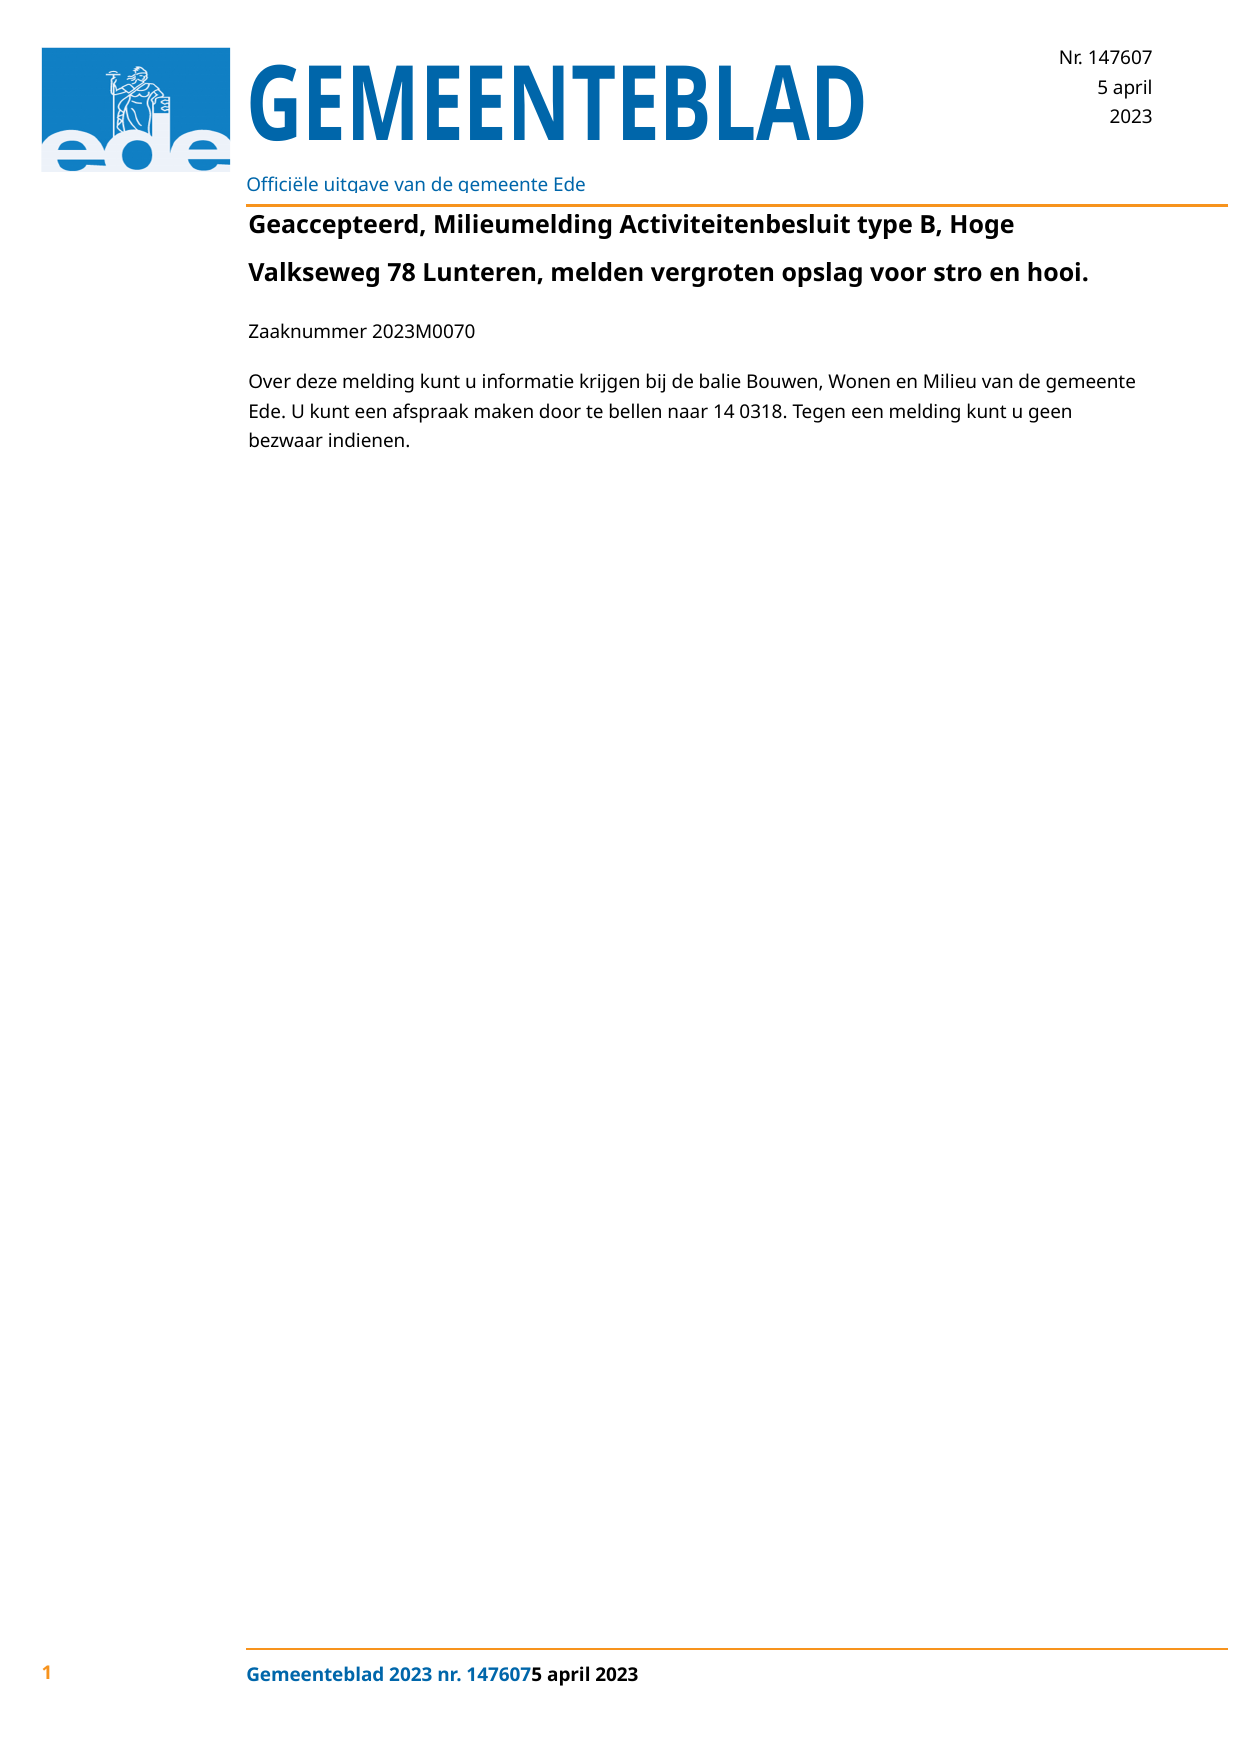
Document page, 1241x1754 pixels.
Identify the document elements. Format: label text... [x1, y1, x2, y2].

text Geaccepteerd, Milieumelding Activiteitenbesluit type B, Hoge Valkseweg 78 Lunteren, melden vergroten opslag voor stro en hooi. [248, 207, 1152, 288]
picture [41, 47, 231, 172]
text Zaaknummer 2023M0070 [248, 318, 1152, 344]
text Over deze melding kunt u informatie krijgen bij de balie Bouwen, Wonen en Milieu van de gemeente Ede. U kunt een afspraak maken door te bellen naar 14 0318. Tegen een melding kunt u geen bezwaar indienen. [248, 368, 1152, 453]
